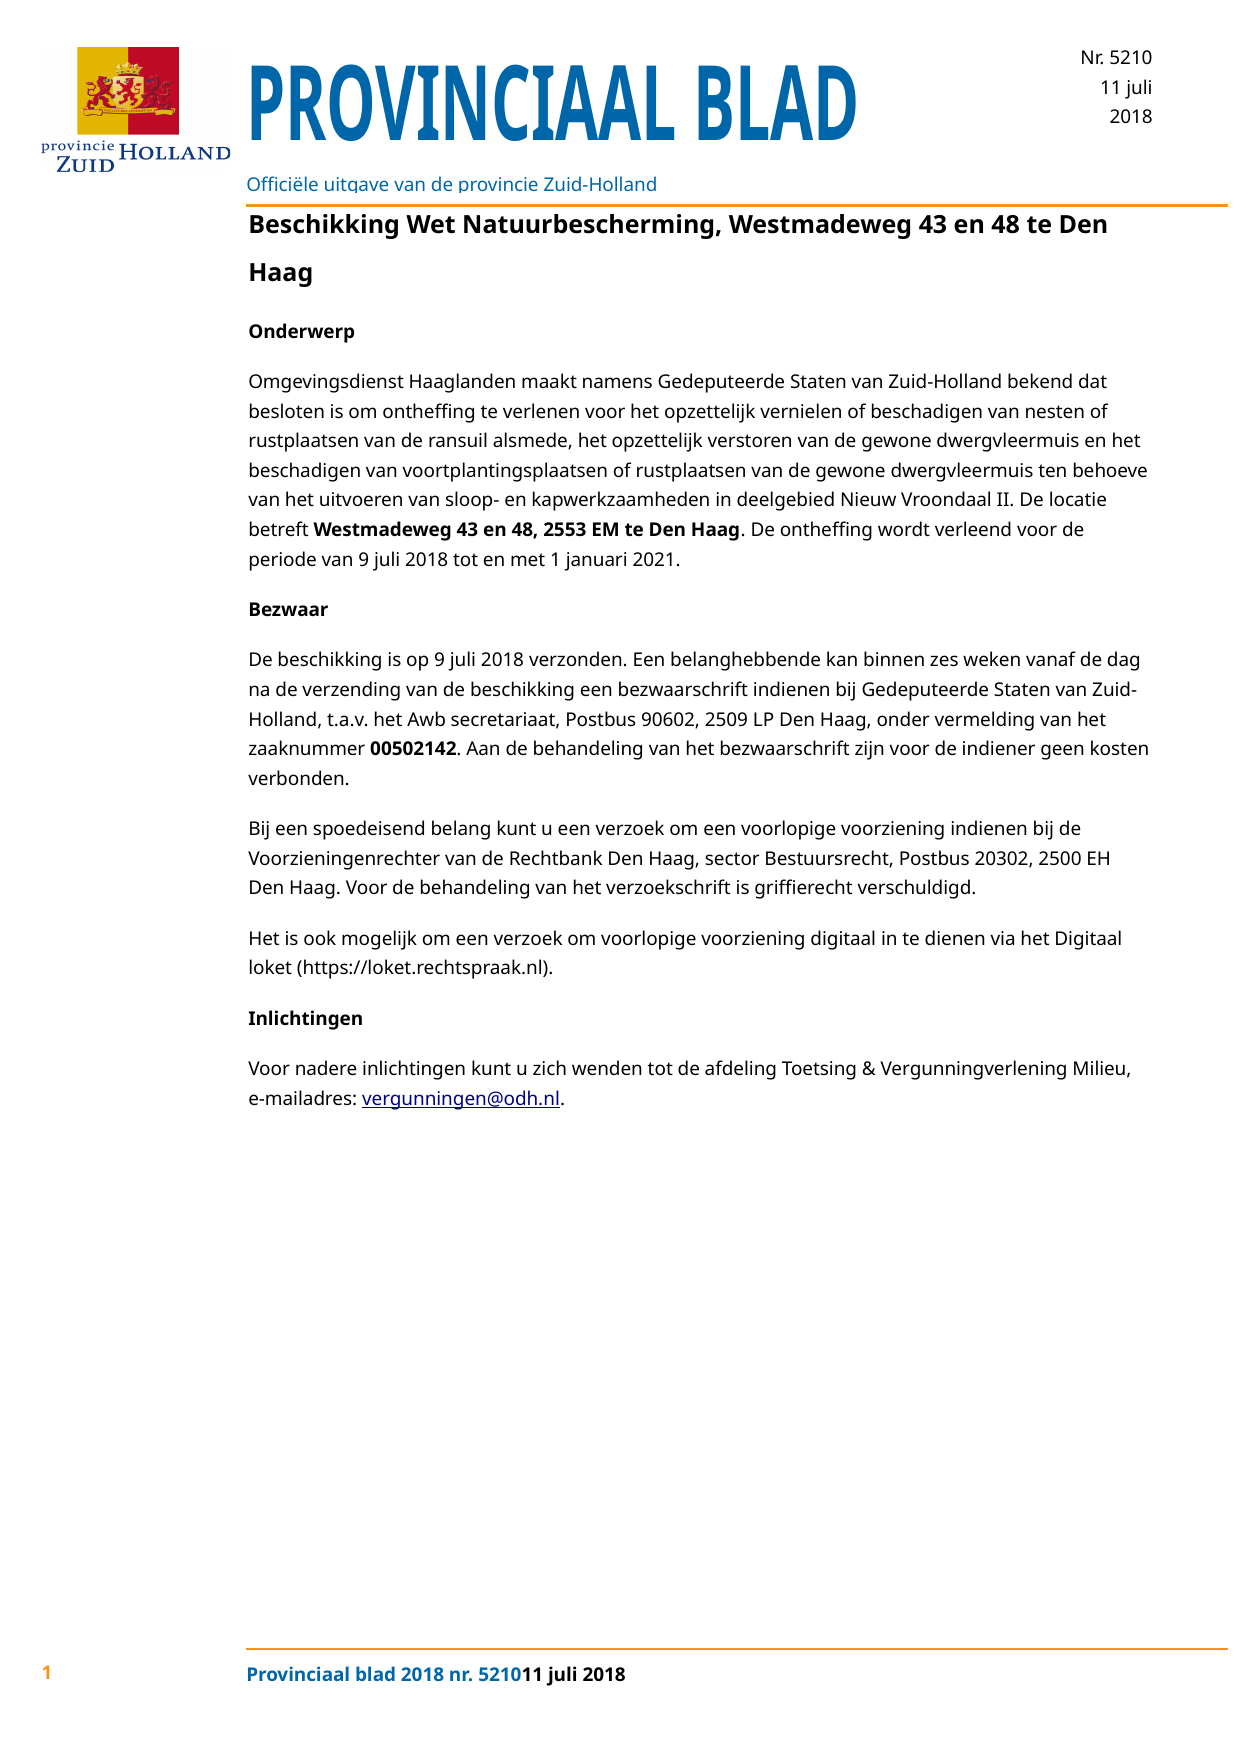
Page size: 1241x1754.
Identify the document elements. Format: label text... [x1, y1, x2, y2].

text Voor nadere inlichtingen kunt u zich wenden tot de afdeling Toetsing & Vergunningverlening Milieu, e-mailadres: vergunningen@odh.nl. [248, 1055, 1152, 1111]
text Omgevingsdienst Haaglanden maakt namens Gedeputeerde Staten van Zuid-Holland bekend dat besloten is om ontheffing te verlenen voor het opzettelijk vernielen of beschadigen van nesten of rustplaatsen van de ransuil alsmede, het opzettelijk verstoren van de gewone dwergvleermuis en het beschadigen van voortplantingsplaatsen of rustplaatsen van de gewone dwergvleermuis ten behoeve van het uitvoeren van sloop- en kapwerkzaamheden in deelgebied Nieuw Vroondaal II. De locatie betreft Westmadeweg 43 en 48, 2553 EM te Den Haag. De ontheffing wordt verleend voor de periode van 9 juli 2018 tot en met 1 januari 2021. [248, 368, 1152, 572]
text De beschikking is op 9 juli 2018 verzonden. Een belanghebbende kan binnen zes weken vanaf de dag na de verzending van de beschikking een bezwaarschrift indienen bij Gedeputeerde Staten van Zuid-Holland, t.a.v. het Awb secretariaat, Postbus 90602, 2509 LP Den Haag, onder vermelding van het zaaknummer 00502142. Aan de behandeling van het bezwaarschrift zijn voor de indiener geen kosten verbonden. [248, 647, 1152, 791]
text Beschikking Wet Natuurbescherming, Westmadeweg 43 en 48 te Den Haag [248, 207, 1152, 288]
picture [41, 47, 231, 172]
text Onderwerp [248, 318, 1152, 344]
text Het is ook mogelijk om een verzoek om voorlopige voorziening digitaal in te dienen via het Digitaal loket (https://loket.rechtspraak.nl). [248, 925, 1152, 980]
text Inlichtingen [248, 1005, 1152, 1031]
text Bezwaar [248, 596, 1152, 622]
text Bij een spoedeisend belang kunt u een verzoek om een voorlopige voorziening indienen bij de Voorzieningenrechter van de Rechtbank Den Haag, sector Bestuursrecht, Postbus 20302, 2500 EH Den Haag. Voor de behandeling van het verzoekschrift is griffierecht verschuldigd. [248, 815, 1152, 900]
